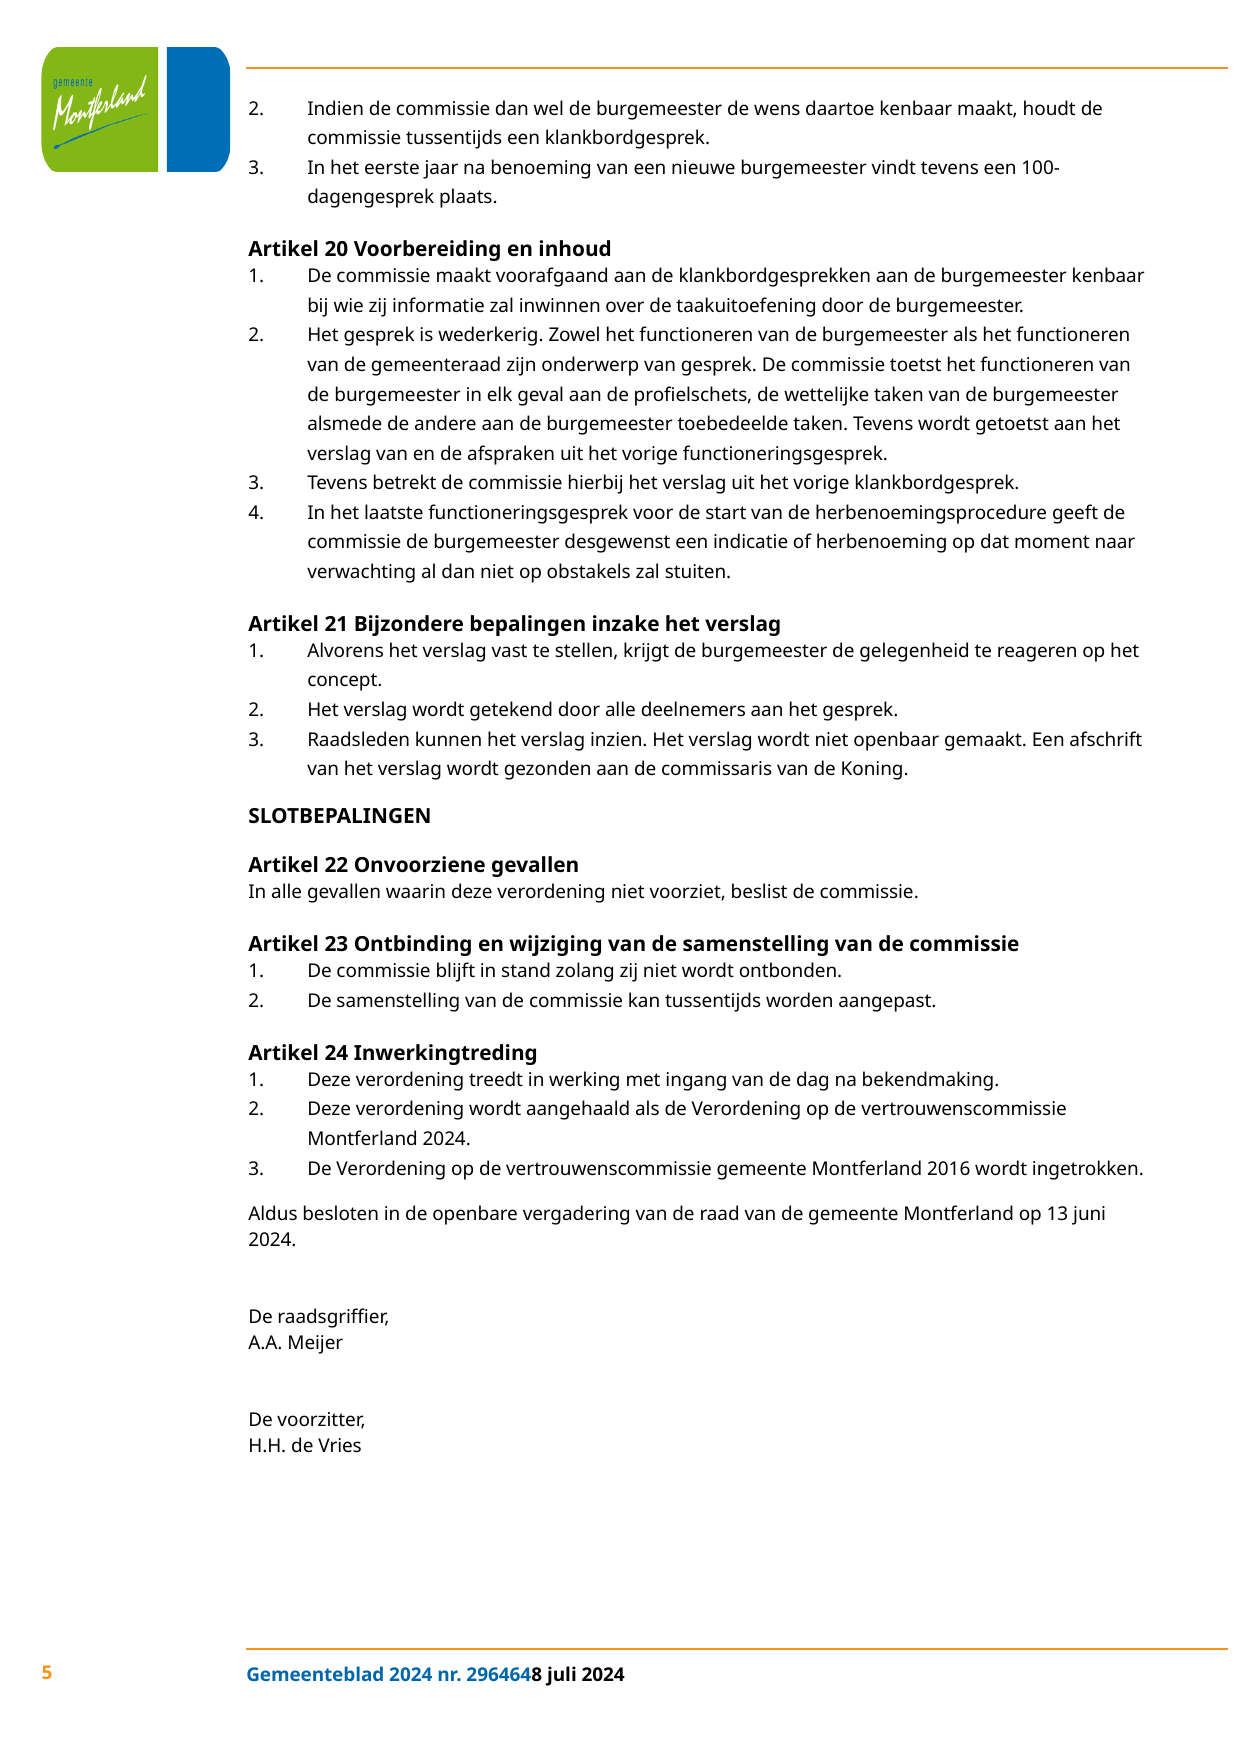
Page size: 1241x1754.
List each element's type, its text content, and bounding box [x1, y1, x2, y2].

list De commissie maakt voorafgaand aan de klankbordgesprekken aan de burgemeester kenbaar bij wie zij informatie zal inwinnen over de taakuitoefening door de burgemeester. [248, 262, 1152, 318]
list Tevens betrekt de commissie hierbij het verslag uit het vorige klankbordgesprek. [248, 469, 1152, 495]
text SLOTBEPALINGEN [248, 801, 1152, 829]
text Artikel 20 Voorbereiding en inhoud [248, 234, 1152, 262]
list De samenstelling van de commissie kan tussentijds worden aangepast. [248, 987, 1152, 1013]
list Deze verordening treedt in werking met ingang van de dag na bekendmaking. [248, 1066, 1152, 1092]
text A.A. Meijer [248, 1329, 1152, 1355]
list Deze verordening wordt aangehaald als de Verordening op de vertrouwenscommissie Montferland 2024. [248, 1096, 1152, 1151]
text H.H. de Vries [248, 1432, 1152, 1458]
list In het eerste jaar na benoeming van een nieuwe burgemeester vindt tevens een 100-dagengesprek plaats. [248, 154, 1152, 209]
text Artikel 22 Onvoorziene gevallen [248, 850, 1152, 879]
list Het gesprek is wederkerig. Zowel het functioneren van de burgemeester als het functioneren van de gemeenteraad zijn onderwerp van gesprek. De commissie toetst het functioneren van de burgemeester in elk geval aan de profielschets, de wettelijke taken van de burgemeester alsmede de andere aan de burgemeester toebedeelde taken. Tevens wordt getoetst aan het verslag van en de afspraken uit het vorige functioneringsgesprek. [248, 322, 1152, 466]
text In alle gevallen waarin deze verordening niet voorziet, beslist de commissie. [248, 879, 1152, 904]
text Artikel 21 Bijzondere bepalingen inzake het verslag [248, 609, 1152, 637]
list De Verordening op de vertrouwenscommissie gemeente Montferland 2016 wordt ingetrokken. [248, 1155, 1152, 1181]
text Aldus besloten in de openbare vergadering van de raad van de gemeente Montferland op 13 juni 2024. [248, 1200, 1152, 1252]
text De raadsgriffier, [248, 1303, 1152, 1329]
text Artikel 24 Inwerkingtreding [248, 1038, 1152, 1066]
list Het verslag wordt getekend door alle deelnemers aan het gesprek. [248, 696, 1152, 722]
text De voorzitter, [248, 1406, 1152, 1432]
list In het laatste functioneringsgesprek voor de start van de herbenoemingsprocedure geeft de commissie de burgemeester desgewenst een indicatie of herbenoeming op dat moment naar verwachting al dan niet op obstakels zal stuiten. [248, 499, 1152, 584]
list Raadsleden kunnen het verslag inzien. Het verslag wordt niet openbaar gemaakt. Een afschrift van het verslag wordt gezonden aan de commissaris van de Koning. [248, 726, 1152, 781]
list Alvorens het verslag vast te stellen, krijgt de burgemeester de gelegenheid te reageren op het concept. [248, 637, 1152, 692]
list De commissie blijft in stand zolang zij niet wordt ontbonden. [248, 958, 1152, 983]
text Artikel 23 Ontbinding en wijziging van de samenstelling van de commissie [248, 929, 1152, 958]
picture [41, 47, 231, 172]
list Indien de commissie dan wel de burgemeester de wens daartoe kenbaar maakt, houdt de commissie tussentijds een klankbordgesprek. [248, 95, 1152, 150]
